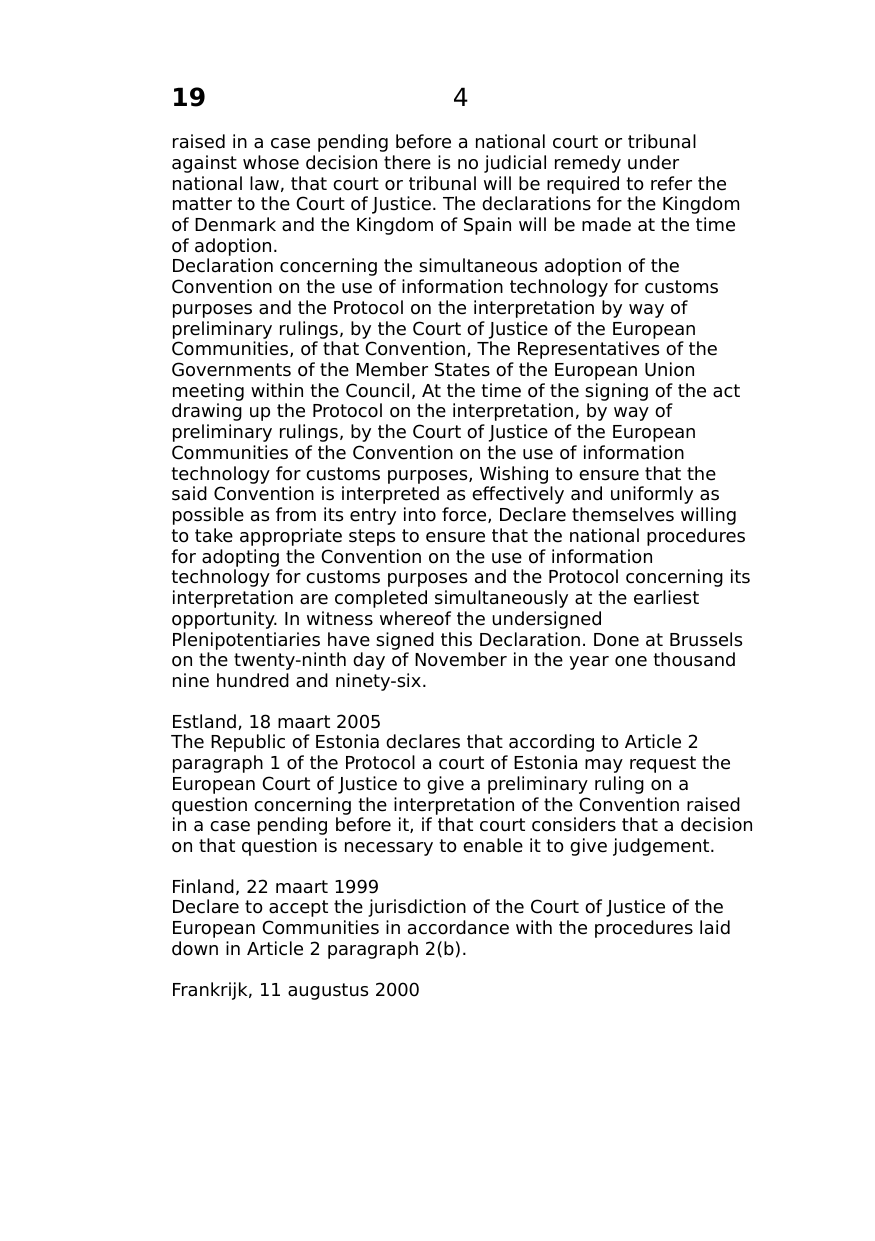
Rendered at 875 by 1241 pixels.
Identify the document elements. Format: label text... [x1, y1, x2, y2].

text The Republic of Estonia declares that according to Article 2 paragraph 1 of the Protocol a court of Estonia may request the European Court of Justice to give a preliminary ruling on a question concerning the interpretation of the Convention raised in a case pending before it, if that court considers that a decision on that question is necessary to enable it to give judgement. [171, 732, 756, 857]
text Declaration concerning the simultaneous adoption of the Convention on the use of information technology for customs purposes and the Protocol on the interpretation by way of preliminary rulings, by the Court of Justice of the European Communities, of that Convention, The Representatives of the Governments of the Member States of the European Union meeting within the Council, At the time of the signing of the act drawing up the Protocol on the interpretation, by way of preliminary rulings, by the Court of Justice of the European Communities of the Convention on the use of information technology for customs purposes, Wishing to ensure that the said Convention is interpreted as effectively and uniformly as possible as from its entry into force, Declare themselves willing to take appropriate steps to ensure that the national procedures for adopting the Convention on the use of information technology for customs purposes and the Protocol concerning its interpretation are completed simultaneously at the earliest opportunity. In witness whereof the undersigned Plenipotentiaries have signed this Declaration. Done at Brussels on the twenty-ninth day of November in the year one thousand nine hundred and ninety-six. [171, 256, 756, 692]
text Estland, 18 maart 2005 [171, 712, 756, 732]
text Finland, 22 maart 1999 [171, 877, 756, 897]
text Frankrijk, 11 augustus 2000 [171, 979, 756, 1000]
text raised in a case pending before a national court or tribunal against whose decision there is no judicial remedy under national law, that court or tribunal will be required to refer the matter to the Court of Justice. The declarations for the Kingdom of Denmark and the Kingdom of Spain will be made at the time of adoption. [171, 132, 756, 256]
text Declare to accept the jurisdiction of the Court of Justice of the European Communities in accordance with the procedures laid down in Article 2 paragraph 2(b). [171, 897, 756, 959]
